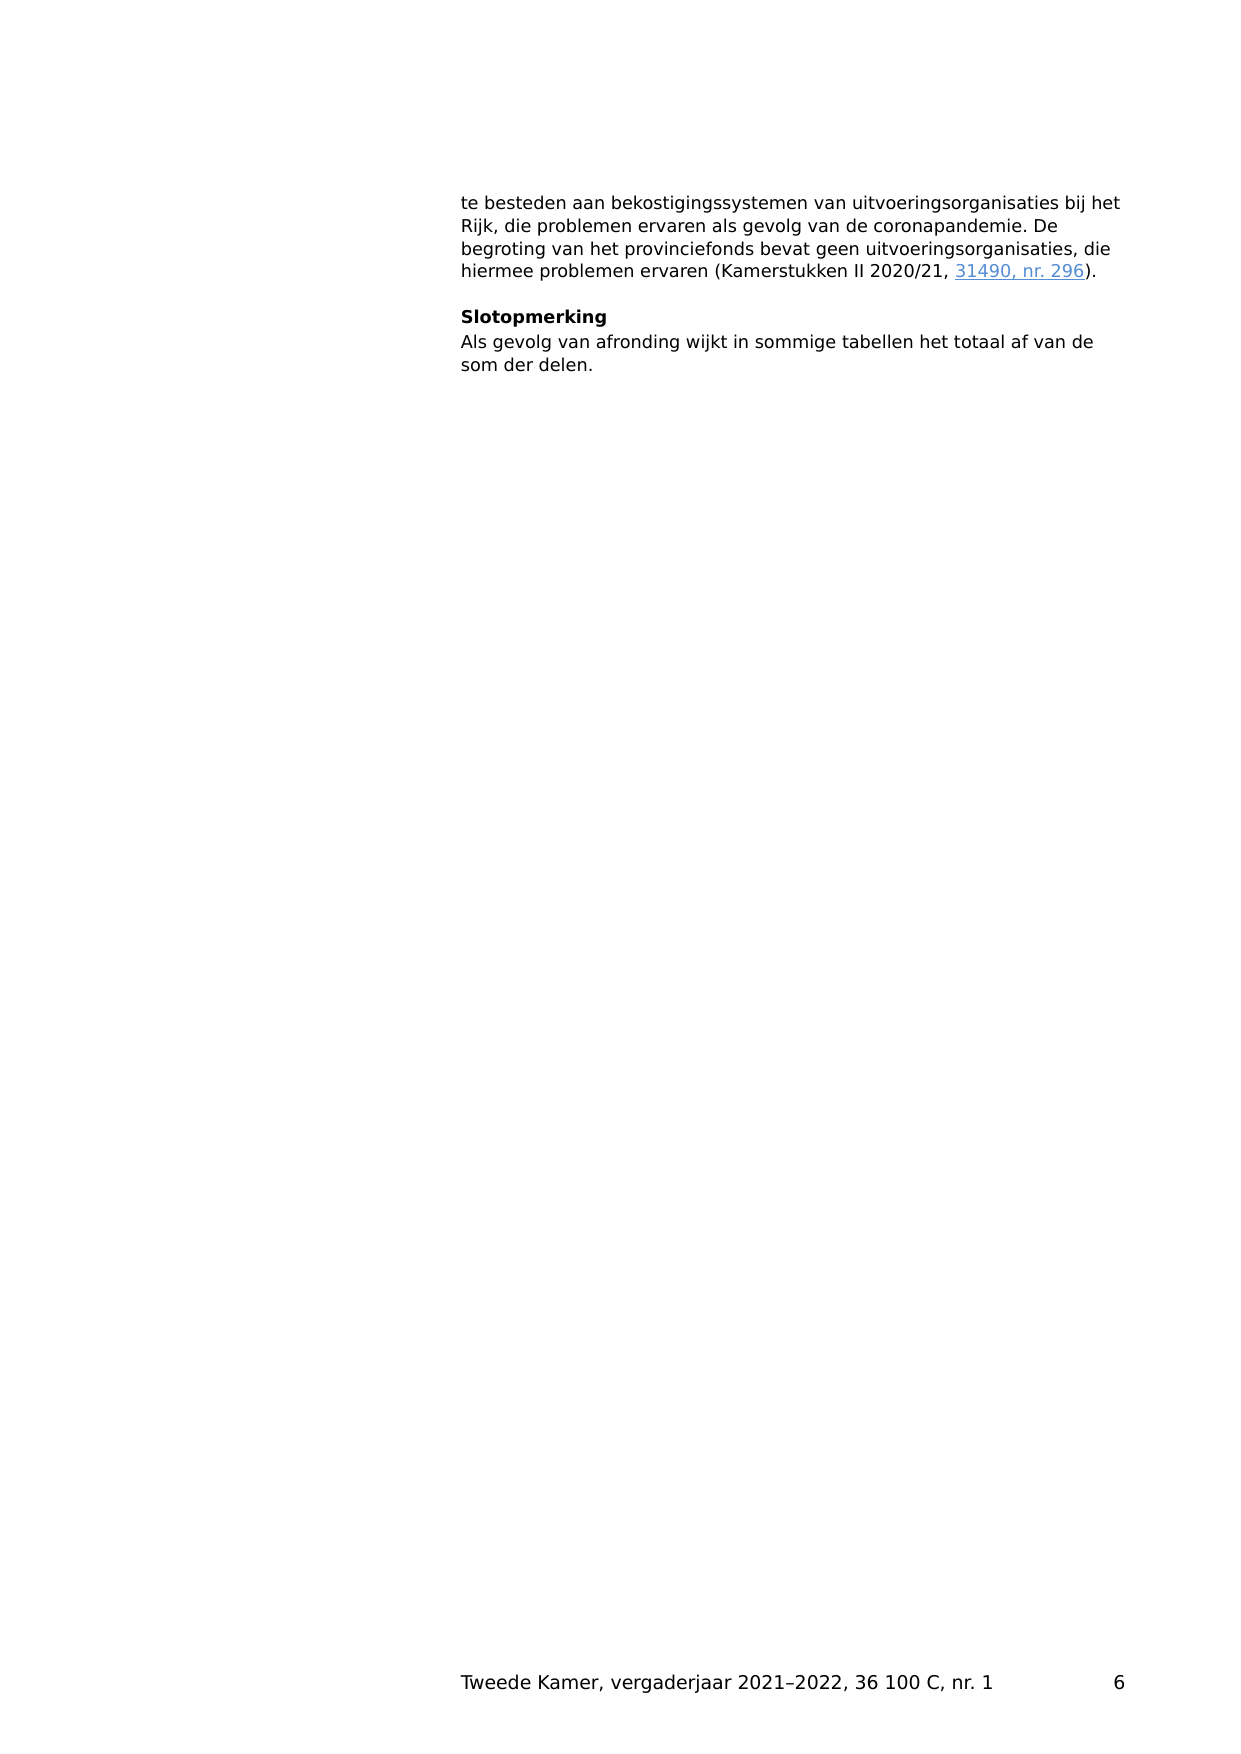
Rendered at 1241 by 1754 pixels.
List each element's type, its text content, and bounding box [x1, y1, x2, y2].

text Slotopmerking [461, 305, 1125, 328]
text Als gevolg van afronding wijkt in sommige tabellen het totaal af van de som der delen. [461, 330, 1125, 376]
text te besteden aan bekostigingssystemen van uitvoeringsorganisaties bij het Rijk, die problemen ervaren als gevolg van de coronapandemie. De begroting van het provinciefonds bevat geen uitvoeringsorganisaties, die hiermee problemen ervaren (Kamerstukken II 2020/21, 31490, nr. 296). [461, 191, 1125, 282]
